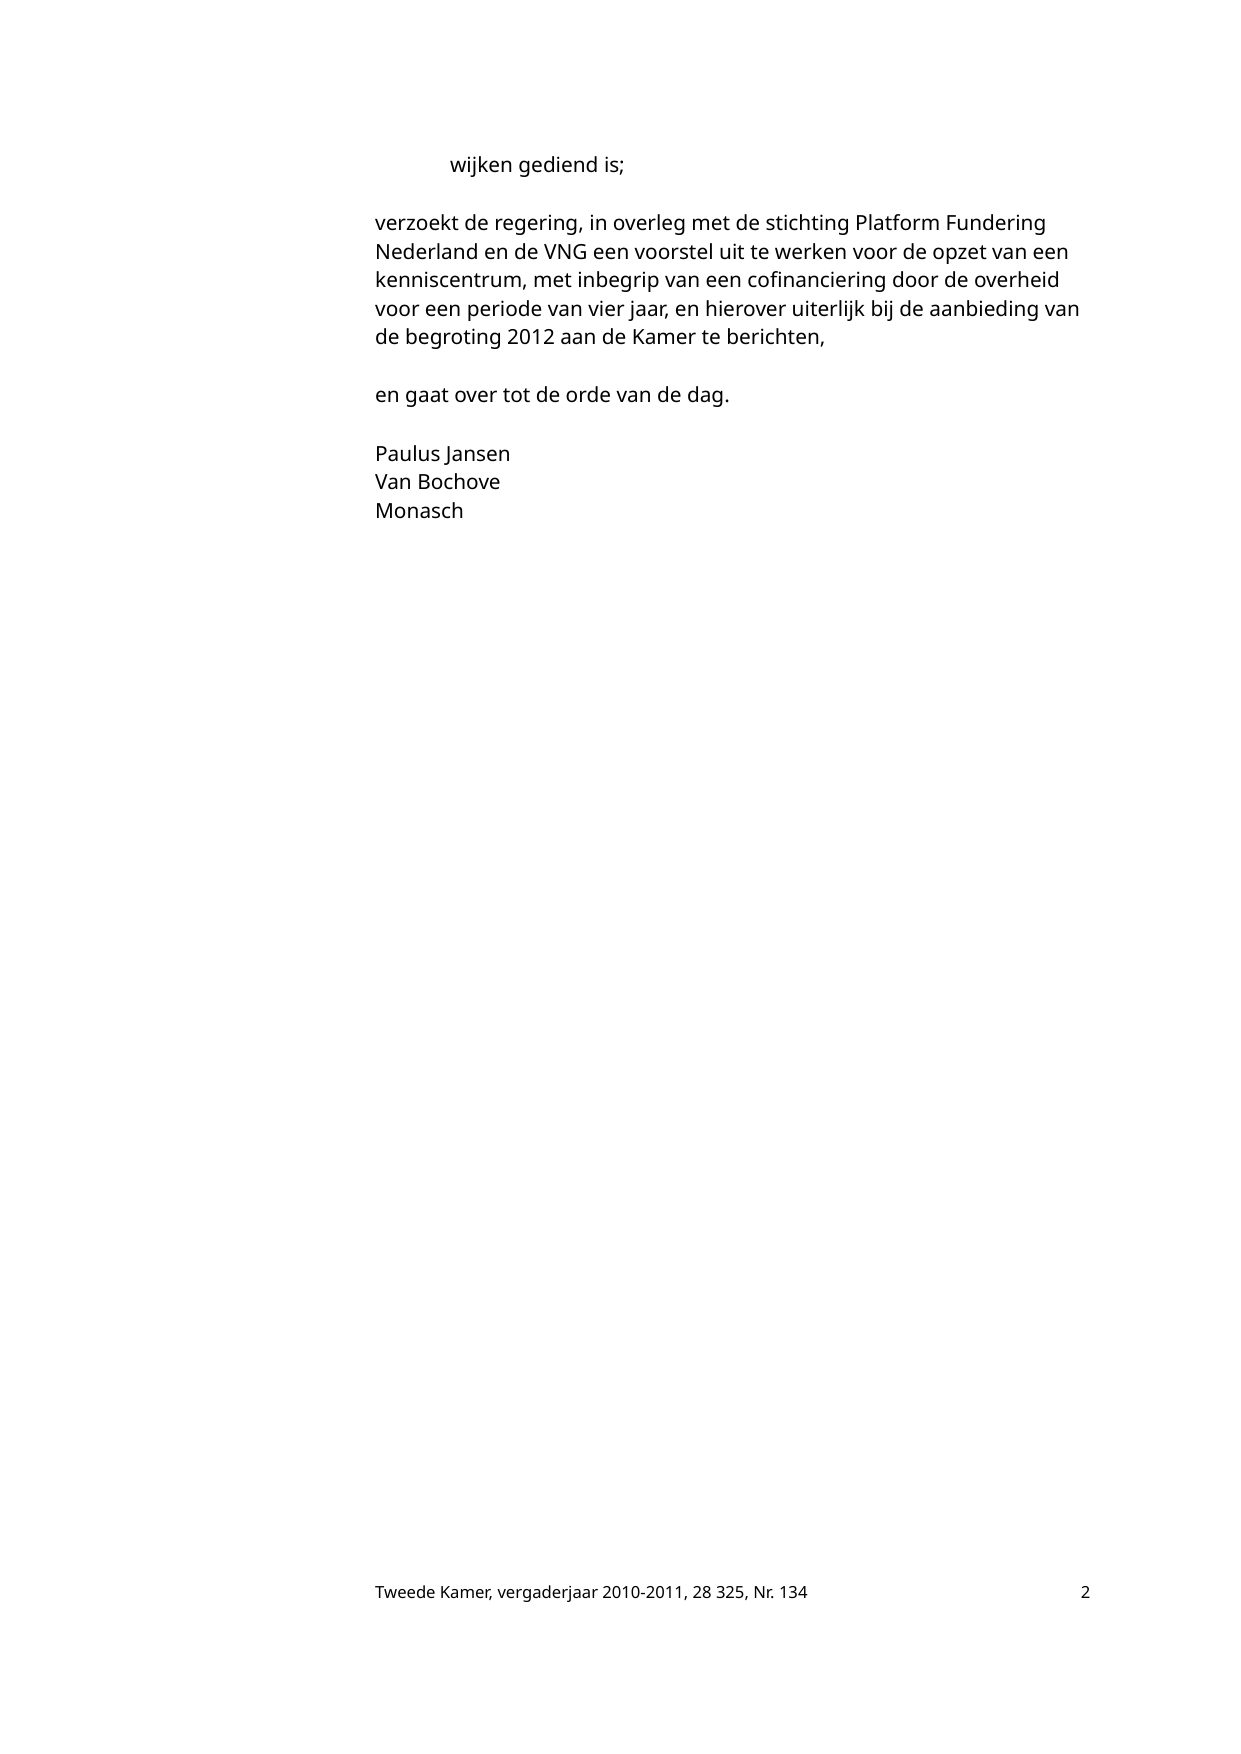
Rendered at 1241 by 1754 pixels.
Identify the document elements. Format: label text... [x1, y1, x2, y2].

text Paulus Jansen [375, 439, 1090, 467]
list wijken gediend is; [375, 150, 1090, 178]
text verzoekt de regering, in overleg met de stichting Platform Fundering Nederland en de VNG een voorstel uit te werken voor de opzet van een kenniscentrum, met inbegrip van een cofinanciering door de overheid voor een periode van vier jaar, en hierover uiterlijk bij de aanbieding van de begroting 2012 aan de Kamer te berichten, [375, 208, 1090, 351]
text Van Bochove [375, 467, 1090, 496]
text en gaat over tot de orde van de dag. [375, 381, 1090, 409]
text Monasch [375, 496, 1090, 524]
